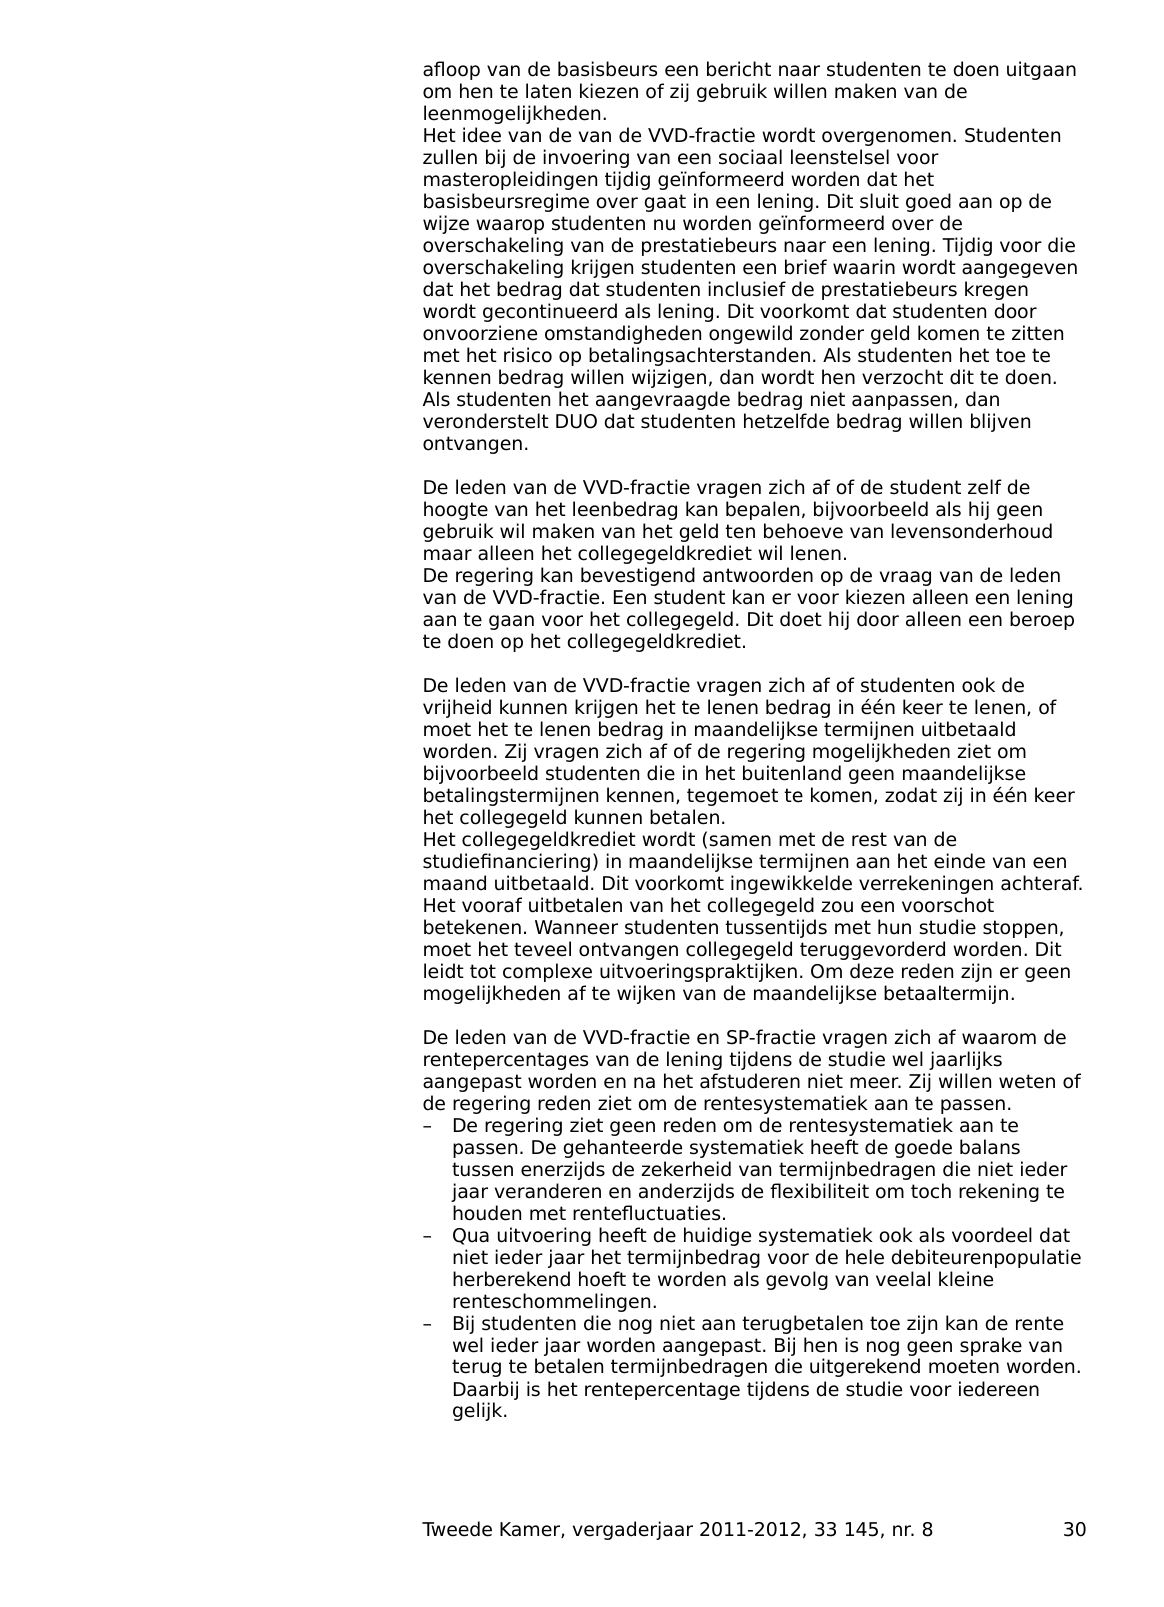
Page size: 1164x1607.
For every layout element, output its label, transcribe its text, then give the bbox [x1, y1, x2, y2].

text De leden van de VVD-fractie vragen zich af of studenten ook de vrijheid kunnen krijgen het te lenen bedrag in één keer te lenen, of moet het te lenen bedrag in maandelijkse termijnen uitbetaald worden. Zij vragen zich af of de regering mogelijkheden ziet om bijvoorbeeld studenten die in het buitenland geen maandelijkse betalingstermijnen kennen, tegemoet te komen, zodat zij in één keer het collegegeld kunnen betalen. [422, 675, 1087, 829]
text De regering kan bevestigend antwoorden op de vraag van de leden van de VVD-fractie. Een student kan er voor kiezen alleen een lening aan te gaan voor het collegegeld. Dit doet hij door alleen een beroep te doen op het collegegeldkrediet. [422, 565, 1087, 653]
text De leden van de VVD-fractie en SP-fractie vragen zich af waarom de rentepercentages van de lening tijdens de studie wel jaarlijks aangepast worden en na het afstuderen niet meer. Zij willen weten of de regering reden ziet om de rentesystematiek aan te passen. [422, 1027, 1087, 1115]
text afloop van de basisbeurs een bericht naar studenten te doen uitgaan om hen te laten kiezen of zij gebruik willen maken van de leenmogelijkheden. [422, 59, 1087, 125]
text Het idee van de van de VVD-fractie wordt overgenomen. Studenten zullen bij de invoering van een sociaal leenstelsel voor masteropleidingen tijdig geïnformeerd worden dat het basisbeursregime over gaat in een lening. Dit sluit goed aan op de wijze waarop studenten nu worden geïnformeerd over de overschakeling van de prestatiebeurs naar een lening. Tijdig voor die overschakeling krijgen studenten een brief waarin wordt aangegeven dat het bedrag dat studenten inclusief de prestatiebeurs kregen wordt gecontinueerd als lening. Dit voorkomt dat studenten door onvoorziene omstandigheden ongewild zonder geld komen te zitten met het risico op betalingsachterstanden. Als studenten het toe te kennen bedrag willen wijzigen, dan wordt hen verzocht dit te doen. Als studenten het aangevraagde bedrag niet aanpassen, dan veronderstelt DUO dat studenten hetzelfde bedrag willen blijven ontvangen. [422, 125, 1087, 455]
text Het collegegeldkrediet wordt (samen met de rest van de studiefinanciering) in maandelijkse termijnen aan het einde van een maand uitbetaald. Dit voorkomt ingewikkelde verrekeningen achteraf. Het vooraf uitbetalen van het collegegeld zou een voorschot betekenen. Wanneer studenten tussentijds met hun studie stoppen, moet het teveel ontvangen collegegeld teruggevorderd worden. Dit leidt tot complexe uitvoeringspraktijken. Om deze reden zijn er geen mogelijkheden af te wijken van de maandelijkse betaaltermijn. [422, 829, 1087, 1004]
text De leden van de VVD-fractie vragen zich af of de student zelf de hoogte van het leenbedrag kan bepalen, bijvoorbeeld als hij geen gebruik wil maken van het geld ten behoeve van levensonderhoud maar alleen het collegegeldkrediet wil lenen. [422, 477, 1087, 565]
text – Qua uitvoering heeft de huidige systematiek ook als voordeel dat niet ieder jaar het termijnbedrag voor de hele debiteurenpopulatie herberekend hoeft te worden als gevolg van veelal kleine renteschommelingen. [422, 1224, 1087, 1312]
text – Bij studenten die nog niet aan terugbetalen toe zijn kan de rente wel ieder jaar worden aangepast. Bij hen is nog geen sprake van terug te betalen termijnbedragen die uitgerekend moeten worden. Daarbij is het rentepercentage tijdens de studie voor iedereen gelijk. [422, 1312, 1087, 1422]
text – De regering ziet geen reden om de rentesystematiek aan te passen. De gehanteerde systematiek heeft de goede balans tussen enerzijds de zekerheid van termijnbedragen die niet ieder jaar veranderen en anderzijds de flexibiliteit om toch rekening te houden met rentefluctuaties. [422, 1115, 1087, 1224]
